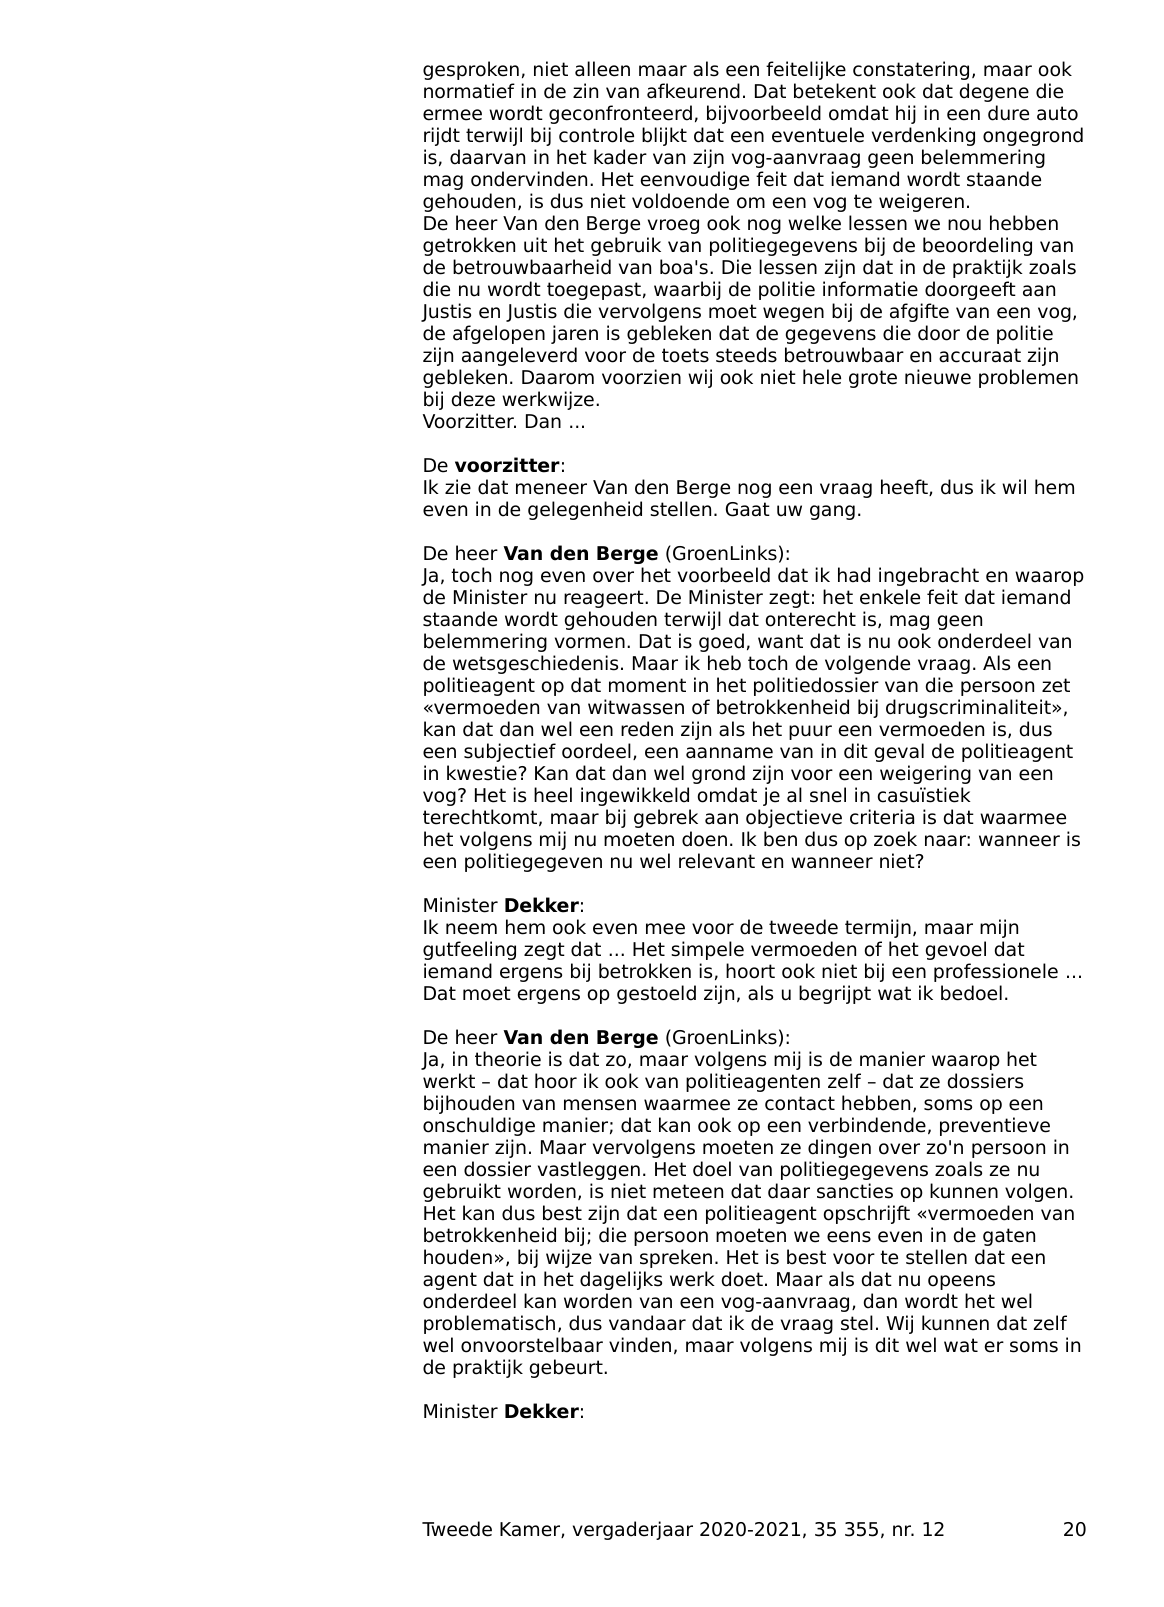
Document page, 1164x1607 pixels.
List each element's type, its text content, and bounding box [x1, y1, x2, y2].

text Ik neem hem ook even mee voor de tweede termijn, maar mijn gutfeeling zegt dat ... Het simpele vermoeden of het gevoel dat iemand ergens bij betrokken is, hoort ook niet bij een professionele ... Dat moet ergens op gestoeld zijn, als u begrijpt wat ik bedoel. [422, 917, 1087, 1005]
text Ik zie dat meneer Van den Berge nog een vraag heeft, dus ik wil hem even in de gelegenheid stellen. Gaat uw gang. [422, 477, 1087, 521]
text gesproken, niet alleen maar als een feitelijke constatering, maar ook normatief in de zin van afkeurend. Dat betekent ook dat degene die ermee wordt geconfronteerd, bijvoorbeeld omdat hij in een dure auto rijdt terwijl bij controle blijkt dat een eventuele verdenking ongegrond is, daarvan in het kader van zijn vog-aanvraag geen belemmering mag ondervinden. Het eenvoudige feit dat iemand wordt staande gehouden, is dus niet voldoende om een vog te weigeren. [422, 59, 1087, 213]
text Ja, in theorie is dat zo, maar volgens mij is de manier waarop het werkt – dat hoor ik ook van politieagenten zelf – dat ze dossiers bijhouden van mensen waarmee ze contact hebben, soms op een onschuldige manier; dat kan ook op een verbindende, preventieve manier zijn. Maar vervolgens moeten ze dingen over zo'n persoon in een dossier vastleggen. Het doel van politiegegevens zoals ze nu gebruikt worden, is niet meteen dat daar sancties op kunnen volgen. Het kan dus best zijn dat een politieagent opschrijft «vermoeden van betrokkenheid bij; die persoon moeten we eens even in de gaten houden», bij wijze van spreken. Het is best voor te stellen dat een agent dat in het dagelijks werk doet. Maar als dat nu opeens onderdeel kan worden van een vog-aanvraag, dan wordt het wel problematisch, dus vandaar dat ik de vraag stel. Wij kunnen dat zelf wel onvoorstelbaar vinden, maar volgens mij is dit wel wat er soms in de praktijk gebeurt. [422, 1049, 1087, 1379]
text De heer Van den Berge (GroenLinks): [422, 543, 1087, 565]
text Ja, toch nog even over het voorbeeld dat ik had ingebracht en waarop de Minister nu reageert. De Minister zegt: het enkele feit dat iemand staande wordt gehouden terwijl dat onterecht is, mag geen belemmering vormen. Dat is goed, want dat is nu ook onderdeel van de wetsgeschiedenis. Maar ik heb toch de volgende vraag. Als een politieagent op dat moment in het politiedossier van die persoon zet «vermoeden van witwassen of betrokkenheid bij drugscriminaliteit», kan dat dan wel een reden zijn als het puur een vermoeden is, dus een subjectief oordeel, een aanname van in dit geval de politieagent in kwestie? Kan dat dan wel grond zijn voor een weigering van een vog? Het is heel ingewikkeld omdat je al snel in casuïstiek terechtkomt, maar bij gebrek aan objectieve criteria is dat waarmee het volgens mij nu moeten doen. Ik ben dus op zoek naar: wanneer is een politiegegeven nu wel relevant en wanneer niet? [422, 565, 1087, 873]
text De heer Van den Berge (GroenLinks): [422, 1027, 1087, 1049]
text De voorzitter: [422, 455, 1087, 477]
text De heer Van den Berge vroeg ook nog welke lessen we nou hebben getrokken uit het gebruik van politiegegevens bij de beoordeling van de betrouwbaarheid van boa's. Die lessen zijn dat in de praktijk zoals die nu wordt toegepast, waarbij de politie informatie doorgeeft aan Justis en Justis die vervolgens moet wegen bij de afgifte van een vog, de afgelopen jaren is gebleken dat de gegevens die door de politie zijn aangeleverd voor de toets steeds betrouwbaar en accuraat zijn gebleken. Daarom voorzien wij ook niet hele grote nieuwe problemen bij deze werkwijze. [422, 213, 1087, 411]
text Minister Dekker: [422, 895, 1087, 917]
text Minister Dekker: [422, 1401, 1087, 1423]
text Voorzitter. Dan ... [422, 411, 1087, 433]
